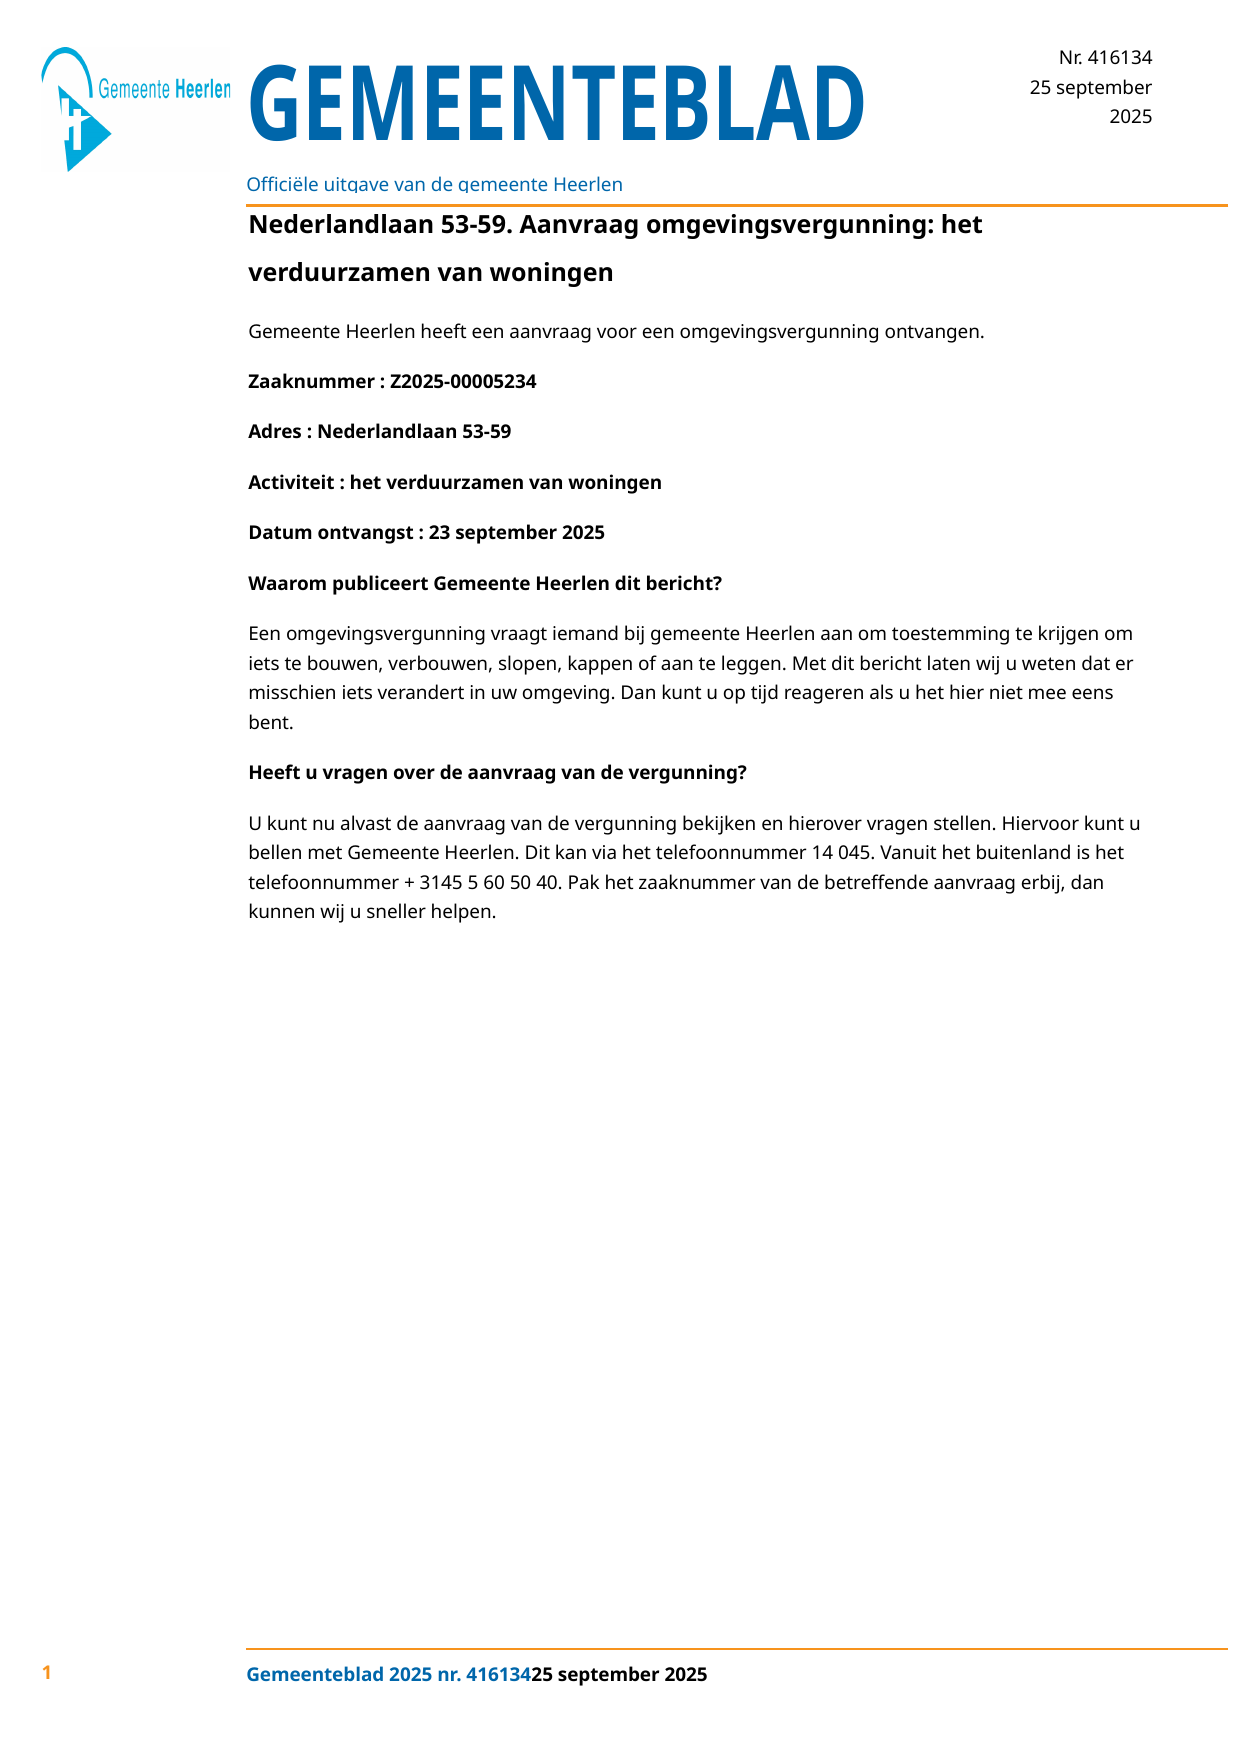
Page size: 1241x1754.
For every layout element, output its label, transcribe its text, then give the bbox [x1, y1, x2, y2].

text Heeft u vragen over de aanvraag van de vergunning? [248, 759, 1152, 785]
text Gemeente Heerlen heeft een aanvraag voor een omgevingsvergunning ontvangen. [248, 318, 1152, 344]
text Zaaknummer : Z2025-00005234 [248, 368, 1152, 394]
text Datum ontvangst : 23 september 2025 [248, 519, 1152, 545]
text Een omgevingsvergunning vraagt iemand bij gemeente Heerlen aan om toestemming te krijgen om iets te bouwen, verbouwen, slopen, kappen of aan te leggen. Met dit bericht laten wij u weten dat er misschien iets verandert in uw omgeving. Dan kunt u op tijd reageren als u het hier niet mee eens bent. [248, 620, 1152, 735]
text Adres : Nederlandlaan 53-59 [248, 419, 1152, 444]
text Activiteit : het verduurzamen van woningen [248, 469, 1152, 495]
text Waarom publiceert Gemeente Heerlen dit bericht? [248, 570, 1152, 596]
text U kunt nu alvast de aanvraag van de vergunning bekijken en hierover vragen stellen. Hiervoor kunt u bellen met Gemeente Heerlen. Dit kan via het telefoonnummer 14 045. Vanuit het buitenland is het telefoonnummer + 3145 5 60 50 40. Pak het zaaknummer van de betreffende aanvraag erbij, dan kunnen wij u sneller helpen. [248, 810, 1152, 924]
picture [41, 47, 231, 172]
picture [41, 47, 59, 70]
text Nederlandlaan 53-59. Aanvraag omgevingsvergunning: het verduurzamen van woningen [248, 207, 1152, 288]
